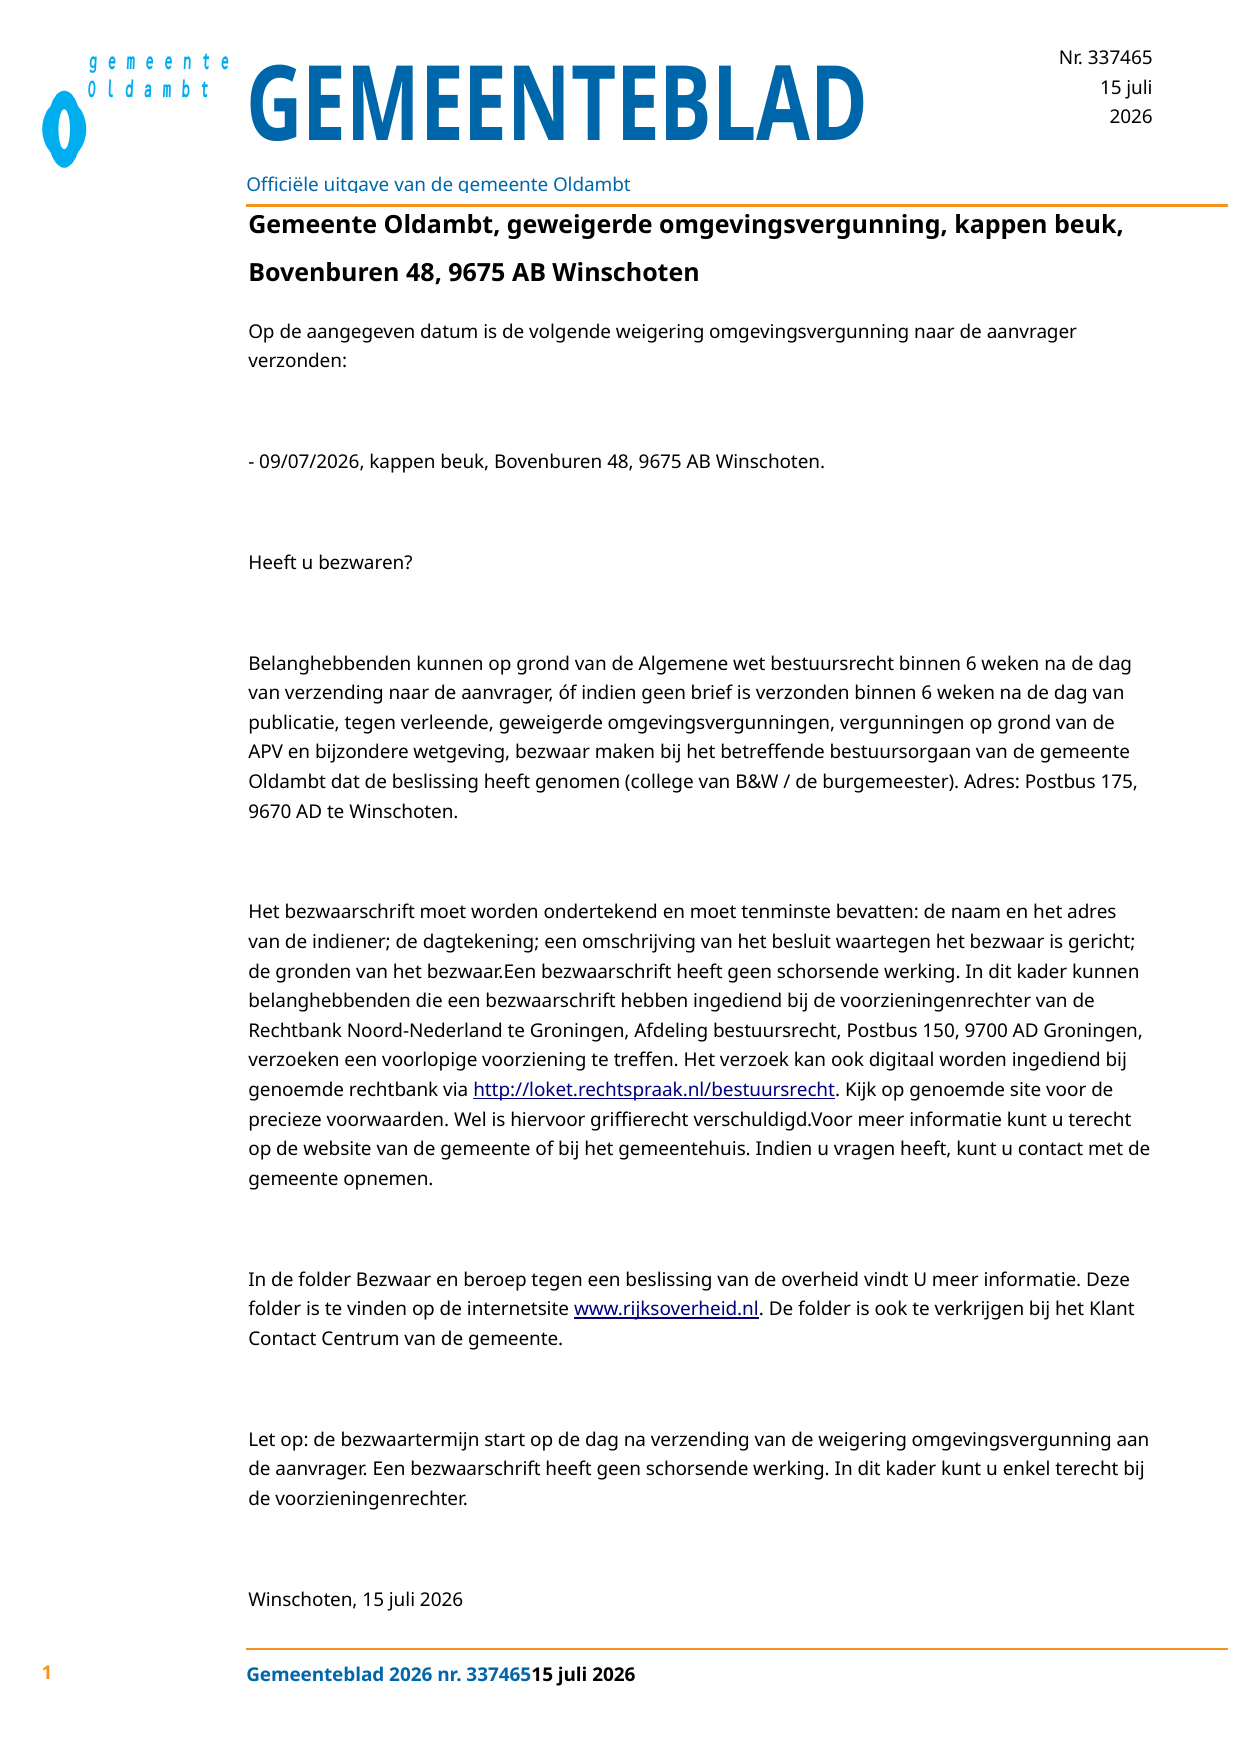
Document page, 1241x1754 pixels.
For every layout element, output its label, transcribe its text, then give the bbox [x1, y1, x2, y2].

picture [41, 47, 231, 172]
text Heeft u bezwaren? [248, 549, 1152, 575]
text Belanghebbenden kunnen op grond van de Algemene wet bestuursrecht binnen 6 weken na de dag van verzending naar de aanvrager, óf indien geen brief is verzonden binnen 6 weken na de dag van publicatie, tegen verleende, geweigerde omgevingsvergunningen, vergunningen op grond van de APV en bijzondere wetgeving, bezwaar maken bij het betreffende bestuursorgaan van de gemeente Oldambt dat de beslissing heeft genomen (college van B&W / de burgemeester). Adres: Postbus 175, 9670 AD te Winschoten. [248, 650, 1152, 824]
text Op de aangegeven datum is de volgende weigering omgevingsvergunning naar de aanvrager verzonden: [248, 318, 1152, 373]
text Gemeente Oldambt, geweigerde omgevingsvergunning, kappen beuk, Bovenburen 48, 9675 AB Winschoten [248, 207, 1152, 288]
text In de folder Bezwaar en beroep tegen een beslissing van de overheid vindt U meer informatie. Deze folder is te vinden op de internetsite www.rijksoverheid.nl. De folder is ook te verkrijgen bij het Klant Contact Centrum van de gemeente. [248, 1266, 1152, 1351]
text - 09/07/2026, kappen beuk, Bovenburen 48, 9675 AB Winschoten. [248, 448, 1152, 474]
text Let op: de bezwaartermijn start op de dag na verzending van de weigering omgevingsvergunning aan de aanvrager. Een bezwaarschrift heeft geen schorsende werking. In dit kader kunt u enkel terecht bij de voorzieningenrechter. [248, 1426, 1152, 1511]
text Winschoten, 15 juli 2026 [248, 1586, 1152, 1612]
text Het bezwaarschrift moet worden ondertekend en moet tenminste bevatten: de naam en het adres van de indiener; de dagtekening; een omschrijving van het besluit waartegen het bezwaar is gericht; de gronden van het bezwaar.Een bezwaarschrift heeft geen schorsende werking. In dit kader kunnen belanghebbenden die een bezwaarschrift hebben ingediend bij de voorzieningenrechter van de Rechtbank Noord-Nederland te Groningen, Afdeling bestuursrecht, Postbus 150, 9700 AD Groningen, verzoeken een voorlopige voorziening te treffen. Het verzoek kan ook digitaal worden ingediend bij genoemde rechtbank via http://loket.rechtspraak.nl/bestuursrecht. Kijk op genoemde site voor de precieze voorwaarden. Wel is hiervoor griffierecht verschuldigd.Voor meer informatie kunt u terecht op de website van de gemeente of bij het gemeentehuis. Indien u vragen heeft, kunt u contact met de gemeente opnemen. [248, 899, 1152, 1191]
